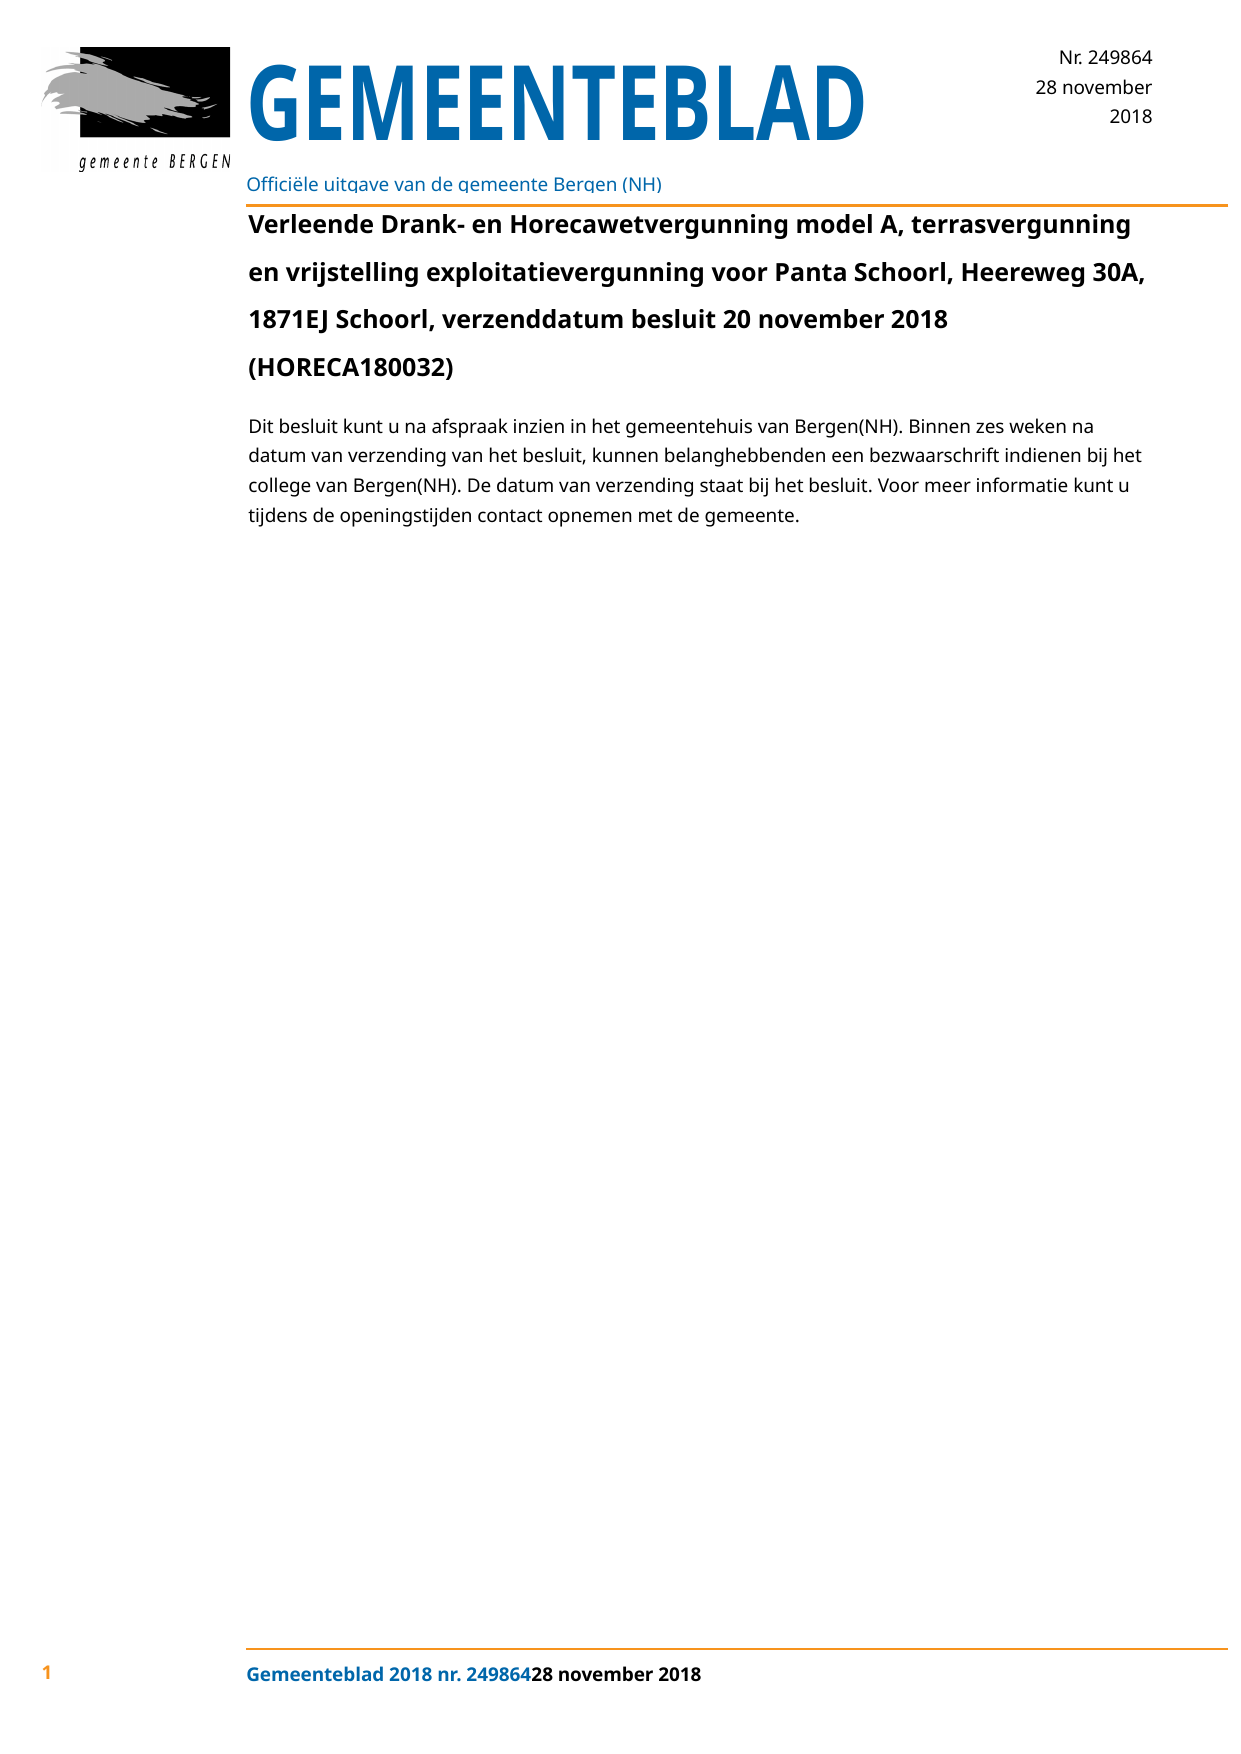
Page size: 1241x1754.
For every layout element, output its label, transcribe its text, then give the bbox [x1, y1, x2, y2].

text Verleende Drank- en Horecawetvergunning model A, terrasvergunning en vrijstelling exploitatievergunning voor Panta Schoorl, Heereweg 30A, 1871EJ Schoorl, verzenddatum besluit 20 november 2018 (HORECA180032) [248, 207, 1152, 384]
text Dit besluit kunt u na afspraak inzien in het gemeentehuis van Bergen(NH). Binnen zes weken na datum van verzending van het besluit, kunnen belanghebbenden een bezwaarschrift indienen bij het college van Bergen(NH). De datum van verzending staat bij het besluit. Voor meer informatie kunt u tijdens de openingstijden contact opnemen met de gemeente. [248, 413, 1152, 528]
picture [41, 47, 231, 172]
